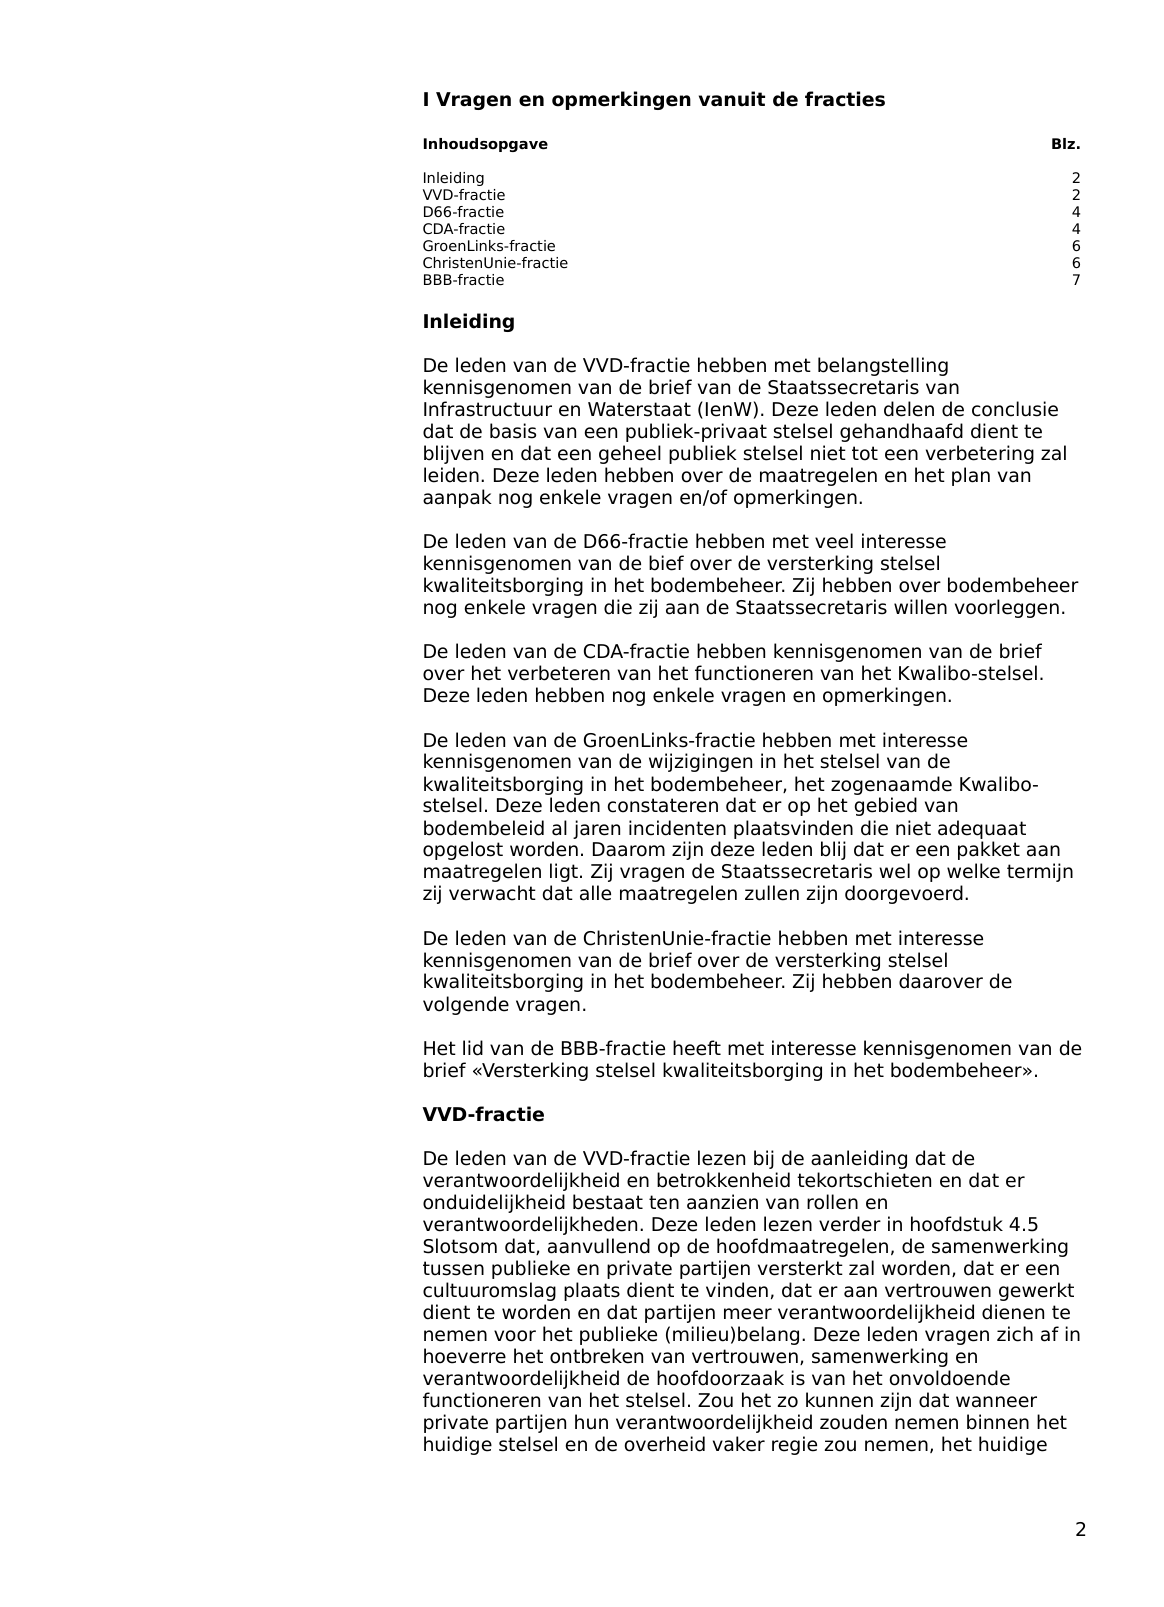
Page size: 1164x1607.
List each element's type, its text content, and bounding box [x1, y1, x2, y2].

table_cell D66-fractie [422, 204, 884, 221]
table_cell VVD-fractie [422, 187, 884, 204]
subtitle VVD-fractie [422, 1104, 1087, 1126]
table_cell ChristenUnie-fractie [422, 255, 884, 272]
table_cell [884, 153, 1087, 170]
table_cell [422, 153, 884, 170]
table_cell GroenLinks-fractie [422, 238, 884, 255]
table_header Blz. [884, 136, 1087, 153]
text Het lid van de BBB-fractie heeft met interesse kennisgenomen van de brief «Versterking stelsel kwaliteitsborging in het bodembeheer». [422, 1038, 1087, 1082]
table_cell 4 [884, 204, 1087, 221]
text De leden van de GroenLinks-fractie hebben met interesse kennisgenomen van de wijzigingen in het stelsel van de kwaliteitsborging in het bodembeheer, het zogenaamde Kwalibo-stelsel. Deze leden constateren dat er op het gebied van bodembeleid al jaren incidenten plaatsvinden die niet adequaat opgelost worden. Daarom zijn deze leden blij dat er een pakket aan maatregelen ligt. Zij vragen de Staatssecretaris wel op welke termijn zij verwacht dat alle maatregelen zullen zijn doorgevoerd. [422, 729, 1087, 905]
text De leden van de VVD-fractie hebben met belangstelling kennisgenomen van de brief van de Staatssecretaris van Infrastructuur en Waterstaat (IenW). Deze leden delen de conclusie dat de basis van een publiek-privaat stelsel gehandhaafd dient te blijven en dat een geheel publiek stelsel niet tot een verbetering zal leiden. Deze leden hebben over de maatregelen en het plan van aanpak nog enkele vragen en/of opmerkingen. [422, 355, 1087, 509]
table_cell BBB-fractie [422, 272, 884, 289]
table_cell CDA-fractie [422, 221, 884, 238]
table_cell 2 [884, 187, 1087, 204]
subtitle I Vragen en opmerkingen vanuit de fracties [422, 89, 1087, 111]
table_cell 2 [884, 170, 1087, 187]
table_cell 7 [884, 272, 1087, 289]
text De leden van de ChristenUnie-fractie hebben met interesse kennisgenomen van de brief over de versterking stelsel kwaliteitsborging in het bodembeheer. Zij hebben daarover de volgende vragen. [422, 927, 1087, 1015]
text De leden van de VVD-fractie lezen bij de aanleiding dat de verantwoordelijkheid en betrokkenheid tekortschieten en dat er onduidelijkheid bestaat ten aanzien van rollen en verantwoordelijkheden. Deze leden lezen verder in hoofdstuk 4.5 Slotsom dat, aanvullend op de hoofdmaatregelen, de samenwerking tussen publieke en private partijen versterkt zal worden, dat er een cultuuromslag plaats dient te vinden, dat er aan vertrouwen gewerkt dient te worden en dat partijen meer verantwoordelijkheid dienen te nemen voor het publieke (milieu)belang. Deze leden vragen zich af in hoeverre het ontbreken van vertrouwen, samenwerking en verantwoordelijkheid de hoofdoorzaak is van het onvoldoende functioneren van het stelsel. Zou het zo kunnen zijn dat wanneer private partijen hun verantwoordelijkheid zouden nemen binnen het huidige stelsel en de overheid vaker regie zou nemen, het huidige [422, 1148, 1087, 1456]
table_cell Inleiding [422, 170, 884, 187]
table_cell 4 [884, 221, 1087, 238]
text De leden van de D66-fractie hebben met veel interesse kennisgenomen van de bief over de versterking stelsel kwaliteitsborging in het bodembeheer. Zij hebben over bodembeheer nog enkele vragen die zij aan de Staatssecretaris willen voorleggen. [422, 531, 1087, 619]
table_cell 6 [884, 255, 1087, 272]
table_cell 6 [884, 238, 1087, 255]
text De leden van de CDA-fractie hebben kennisgenomen van de brief over het verbeteren van het functioneren van het Kwalibo-stelsel. Deze leden hebben nog enkele vragen en opmerkingen. [422, 641, 1087, 707]
subtitle Inleiding [422, 311, 1087, 333]
table_header Inhoudsopgave [422, 136, 884, 153]
